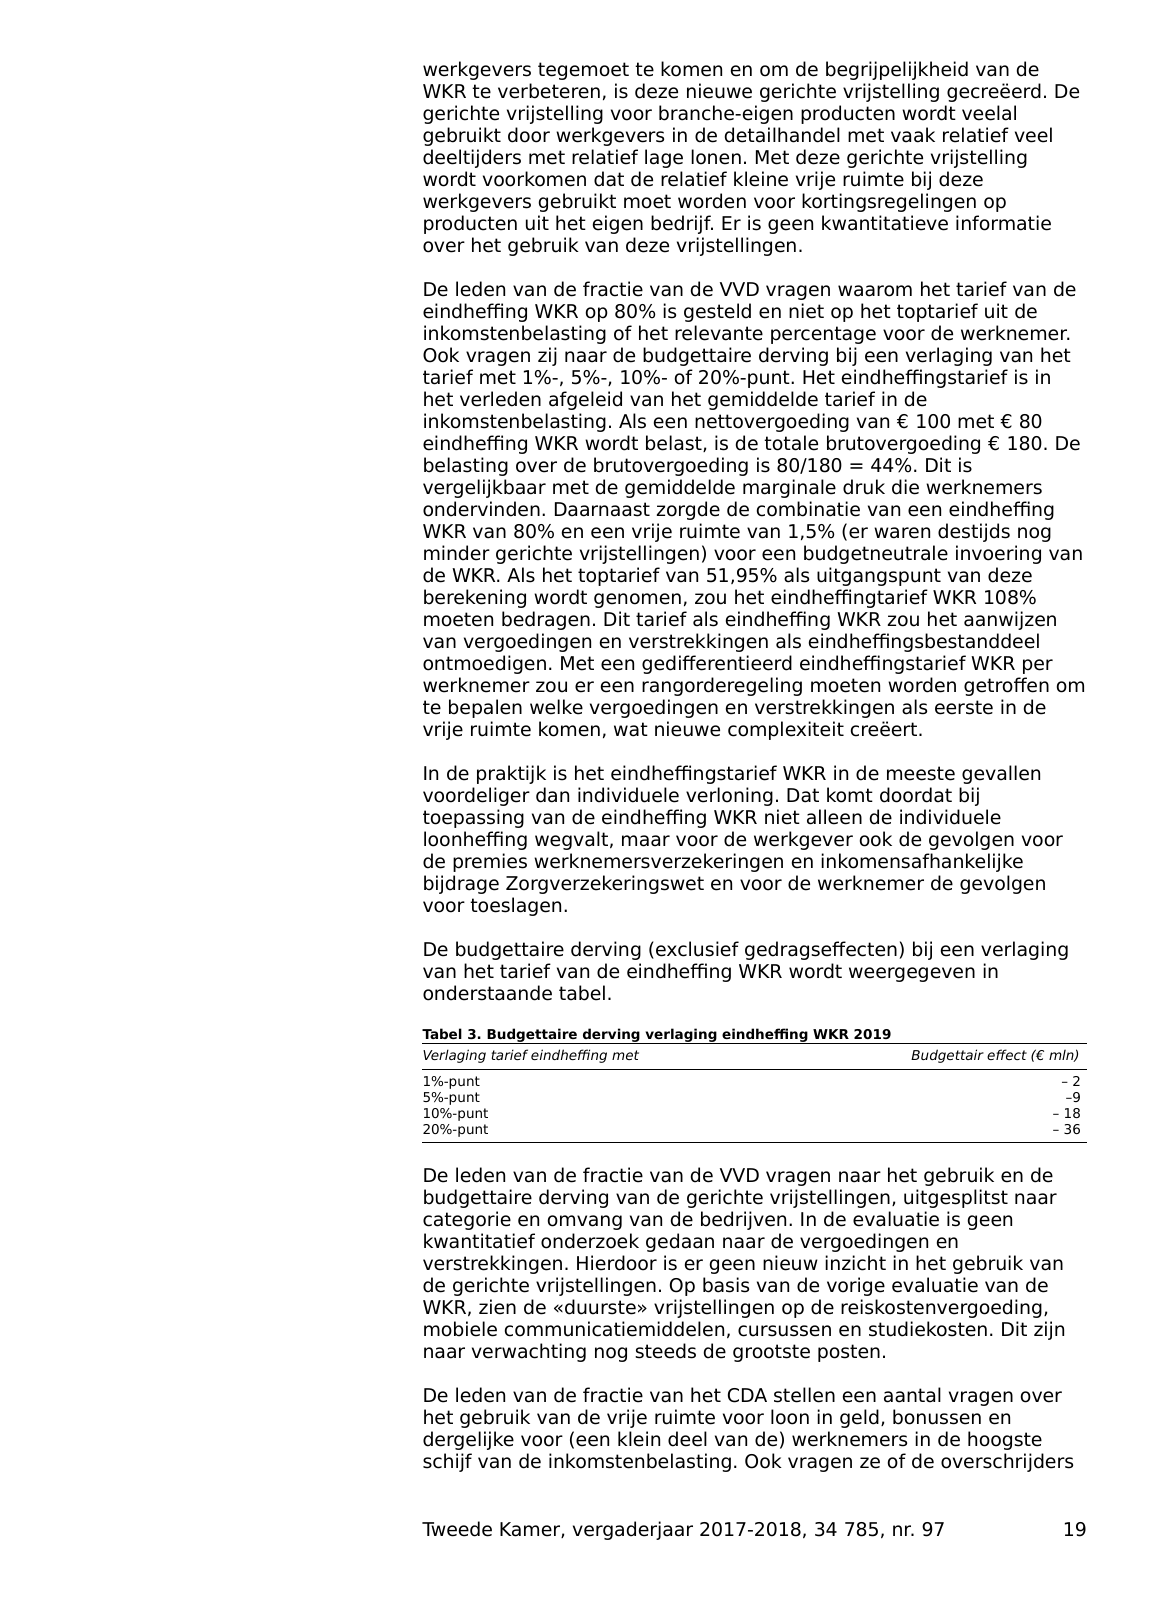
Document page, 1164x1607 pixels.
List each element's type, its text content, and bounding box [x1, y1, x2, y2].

text De leden van de fractie van het CDA stellen een aantal vragen over het gebruik van de vrije ruimte voor loon in geld, bonussen en dergelijke voor (een klein deel van de) werknemers in de hoogste schijf van de inkomstenbelasting. Ook vragen ze of de overschrijders [422, 1385, 1087, 1473]
table_cell 10%-punt [422, 1106, 754, 1121]
table_cell – 36 [754, 1121, 1087, 1142]
table_cell Verlaging tarief eindheffing met [422, 1044, 754, 1068]
text De budgettaire derving (exclusief gedragseffecten) bij een verlaging van het tarief van de eindheffing WKR wordt weergegeven in onderstaande tabel. [422, 939, 1087, 1005]
text De leden van de fractie van de VVD vragen naar het gebruik en de budgettaire derving van de gerichte vrijstellingen, uitgesplitst naar categorie en omvang van de bedrijven. In de evaluatie is geen kwantitatief onderzoek gedaan naar de vergoedingen en verstrekkingen. Hierdoor is er geen nieuw inzicht in het gebruik van de gerichte vrijstellingen. Op basis van de vorige evaluatie van de WKR, zien de «duurste» vrijstellingen op de reiskostenvergoeding, mobiele communicatiemiddelen, cursussen en studiekosten. Dit zijn naar verwachting nog steeds de grootste posten. [422, 1165, 1087, 1363]
table_cell 5%-punt [422, 1090, 754, 1106]
table_cell Budgettair effect (€ mln) [754, 1044, 1087, 1068]
table_cell – 2 [754, 1070, 1087, 1090]
text In de praktijk is het eindheffingstarief WKR in de meeste gevallen voordeliger dan individuele verloning. Dat komt doordat bij toepassing van de eindheffing WKR niet alleen de individuele loonheffing wegvalt, maar voor de werkgever ook de gevolgen voor de premies werknemersverzekeringen en inkomensafhankelijke bijdrage Zorgverzekeringswet en voor de werknemer de gevolgen voor toeslagen. [422, 763, 1087, 917]
text De leden van de fractie van de VVD vragen waarom het tarief van de eindheffing WKR op 80% is gesteld en niet op het toptarief uit de inkomstenbelasting of het relevante percentage voor de werknemer. Ook vragen zij naar de budgettaire derving bij een verlaging van het tarief met 1%-, 5%-, 10%- of 20%-punt. Het eindheffingstarief is in het verleden afgeleid van het gemiddelde tarief in de inkomstenbelasting. Als een nettovergoeding van € 100 met € 80 eindheffing WKR wordt belast, is de totale brutovergoeding € 180. De belasting over de brutovergoeding is 80/180 = 44%. Dit is vergelijkbaar met de gemiddelde marginale druk die werknemers ondervinden. Daarnaast zorgde de combinatie van een eindheffing WKR van 80% en een vrije ruimte van 1,5% (er waren destijds nog minder gerichte vrijstellingen) voor een budgetneutrale invoering van de WKR. Als het toptarief van 51,95% als uitgangspunt van deze berekening wordt genomen, zou het eindheffingtarief WKR 108% moeten bedragen. Dit tarief als eindheffing WKR zou het aanwijzen van vergoedingen en verstrekkingen als eindheffingsbestanddeel ontmoedigen. Met een gedifferentieerd eindheffingstarief WKR per werknemer zou er een rangorderegeling moeten worden getroffen om te bepalen welke vergoedingen en verstrekkingen als eerste in de vrije ruimte komen, wat nieuwe complexiteit creëert. [422, 279, 1087, 741]
table_cell –9 [754, 1090, 1087, 1106]
table_cell – 18 [754, 1106, 1087, 1121]
text werkgevers tegemoet te komen en om de begrijpelijkheid van de WKR te verbeteren, is deze nieuwe gerichte vrijstelling gecreëerd. De gerichte vrijstelling voor branche-eigen producten wordt veelal gebruikt door werkgevers in de detailhandel met vaak relatief veel deeltijders met relatief lage lonen. Met deze gerichte vrijstelling wordt voorkomen dat de relatief kleine vrije ruimte bij deze werkgevers gebruikt moet worden voor kortingsregelingen op producten uit het eigen bedrijf. Er is geen kwantitatieve informatie over het gebruik van deze vrijstellingen. [422, 59, 1087, 257]
table_cell 1%-punt [422, 1070, 754, 1090]
table_header Tabel 3. Budgettaire derving verlaging eindheffing WKR 2019 [422, 1027, 1087, 1042]
table_cell 20%-punt [422, 1121, 754, 1142]
